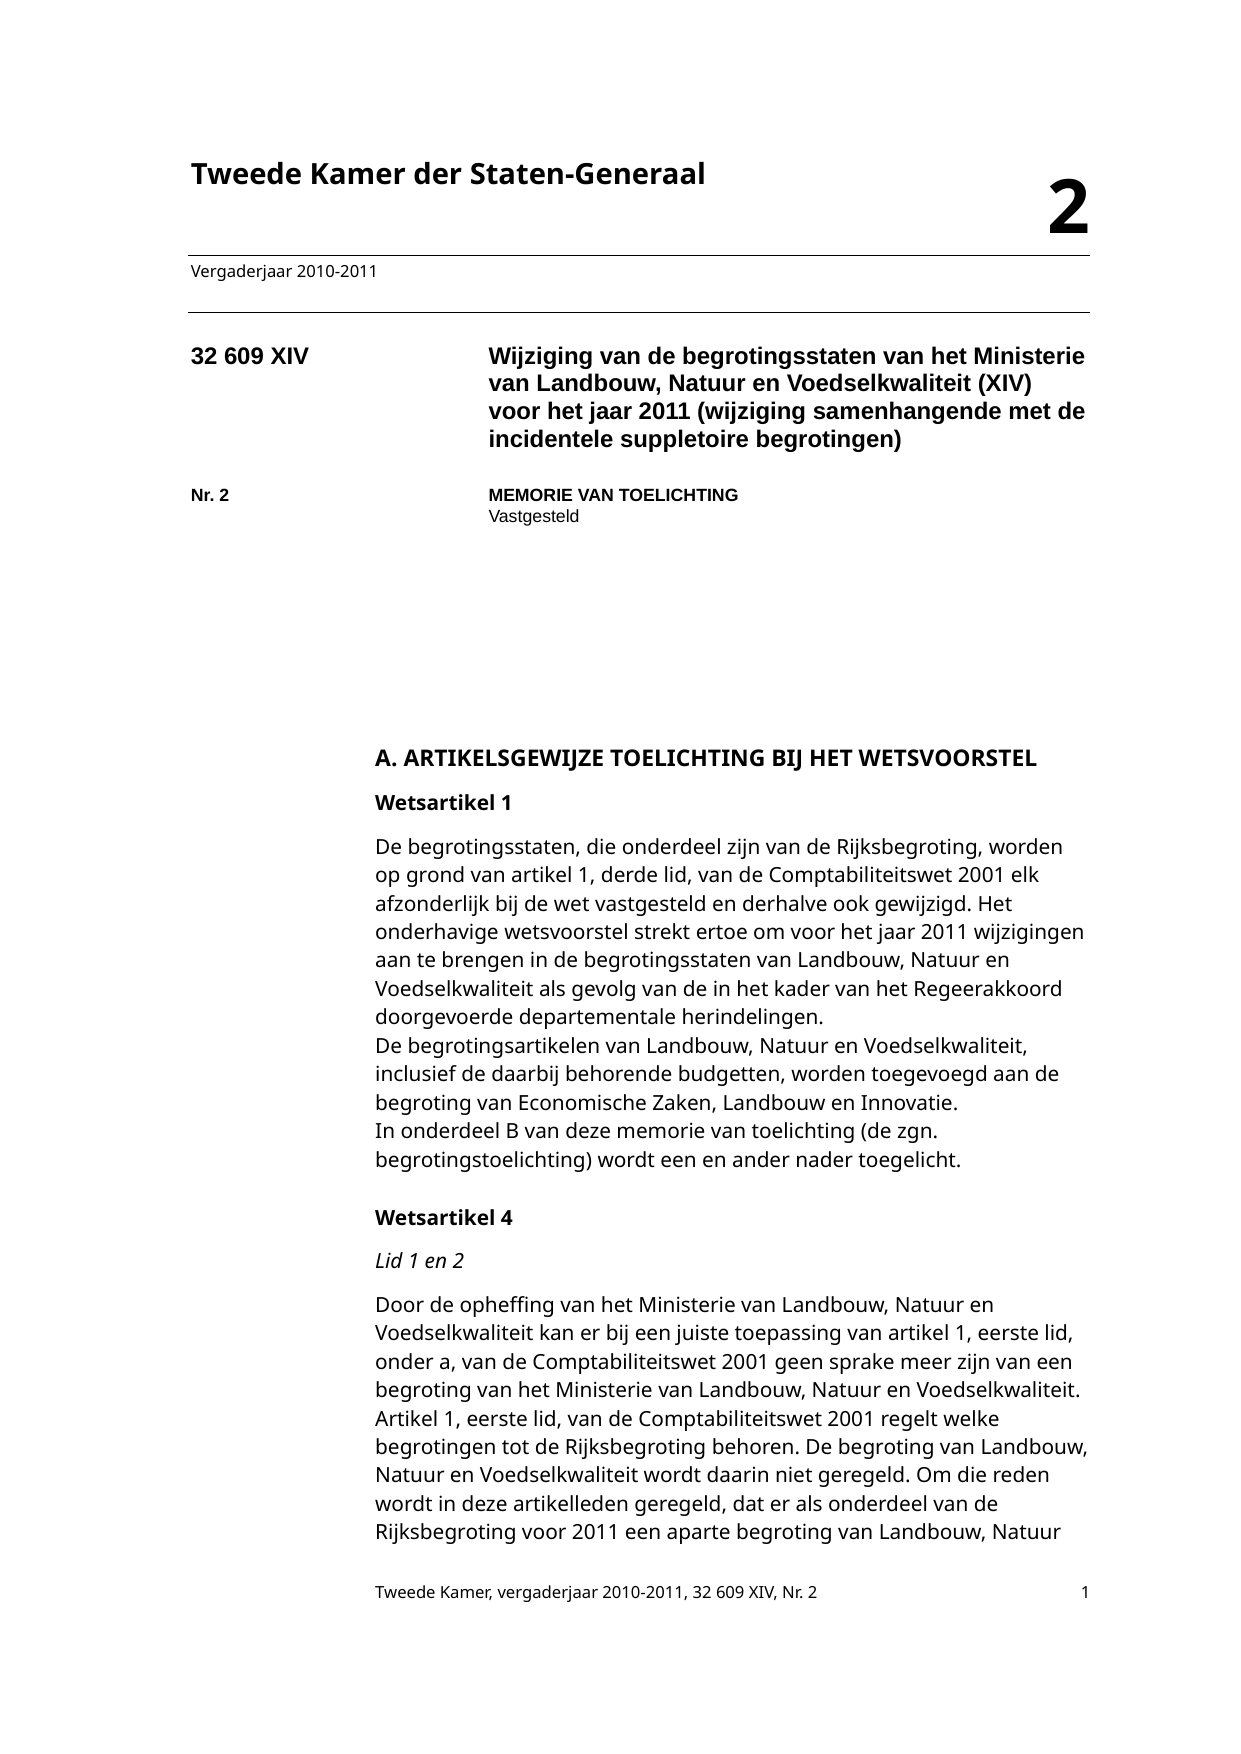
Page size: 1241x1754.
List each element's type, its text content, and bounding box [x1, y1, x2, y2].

table_cell 32 609 XIV [188, 339, 485, 482]
table_header Tweede Kamer der Staten-Generaal [188, 150, 909, 255]
table_cell Wijziging van de begrotingsstaten van het Ministerie van Landbouw, Natuur en Voedselkwaliteit (XIV) voor het jaar 2011 (wijziging samenhangende met de incidentele suppletoire begrotingen) [485, 339, 1090, 482]
text Wetsartikel 4 [375, 1203, 1090, 1232]
text De begrotingsstaten, die onderdeel zijn van de Rijksbegroting, worden op grond van artikel 1, derde lid, van de Comptabiliteitswet 2001 elk afzonderlijk bij de wet vastgesteld en derhalve ook gewijzigd. Het onderhavige wetsvoorstel strekt ertoe om voor het jaar 2011 wijzigingen aan te brengen in de begrotingsstaten van Landbouw, Natuur en Voedselkwaliteit als gevolg van de in het kader van het Regeerakkoord doorgevoerde departementale herindelingen. [375, 832, 1090, 1031]
table_cell [485, 313, 1090, 339]
table_cell Vergaderjaar 2010-2011 [188, 256, 485, 312]
table_cell Nr. 2 [188, 482, 485, 601]
text In onderdeel B van deze memorie van toelichting (de zgn. begrotingstoelichting) wordt een en ander nader toegelicht. [375, 1116, 1090, 1173]
text Wetsartikel 1 [375, 788, 1090, 817]
table_header 2 [910, 150, 1090, 255]
table_cell [485, 256, 1090, 312]
table_cell [188, 313, 485, 339]
text De begrotingsartikelen van Landbouw, Natuur en Voedselkwaliteit, inclusief de daarbij behorende budgetten, worden toegevoegd aan de begroting van Economische Zaken, Landbouw en Innovatie. [375, 1031, 1090, 1116]
text Door de opheffing van het Ministerie van Landbouw, Natuur en Voedselkwaliteit kan er bij een juiste toepassing van artikel 1, eerste lid, onder a, van de Comptabiliteitswet 2001 geen sprake meer zijn van een begroting van het Ministerie van Landbouw, Natuur en Voedselkwaliteit. Artikel 1, eerste lid, van de Comptabiliteitswet 2001 regelt welke begrotingen tot de Rijksbegroting behoren. De begroting van Landbouw, Natuur en Voedselkwaliteit wordt daarin niet geregeld. Om die reden wordt in deze artikelleden geregeld, dat er als onderdeel van de Rijksbegroting voor 2011 een aparte begroting van Landbouw, Natuur [375, 1290, 1090, 1546]
subtitle A. ARTIKELSGEWIJZE TOELICHTING BIJ HET WETSVOORSTEL [375, 742, 1090, 773]
table_cell MEMORIE VAN TOELICHTING Vastgesteld [485, 482, 1090, 601]
text Lid 1 en 2 [375, 1247, 1090, 1275]
